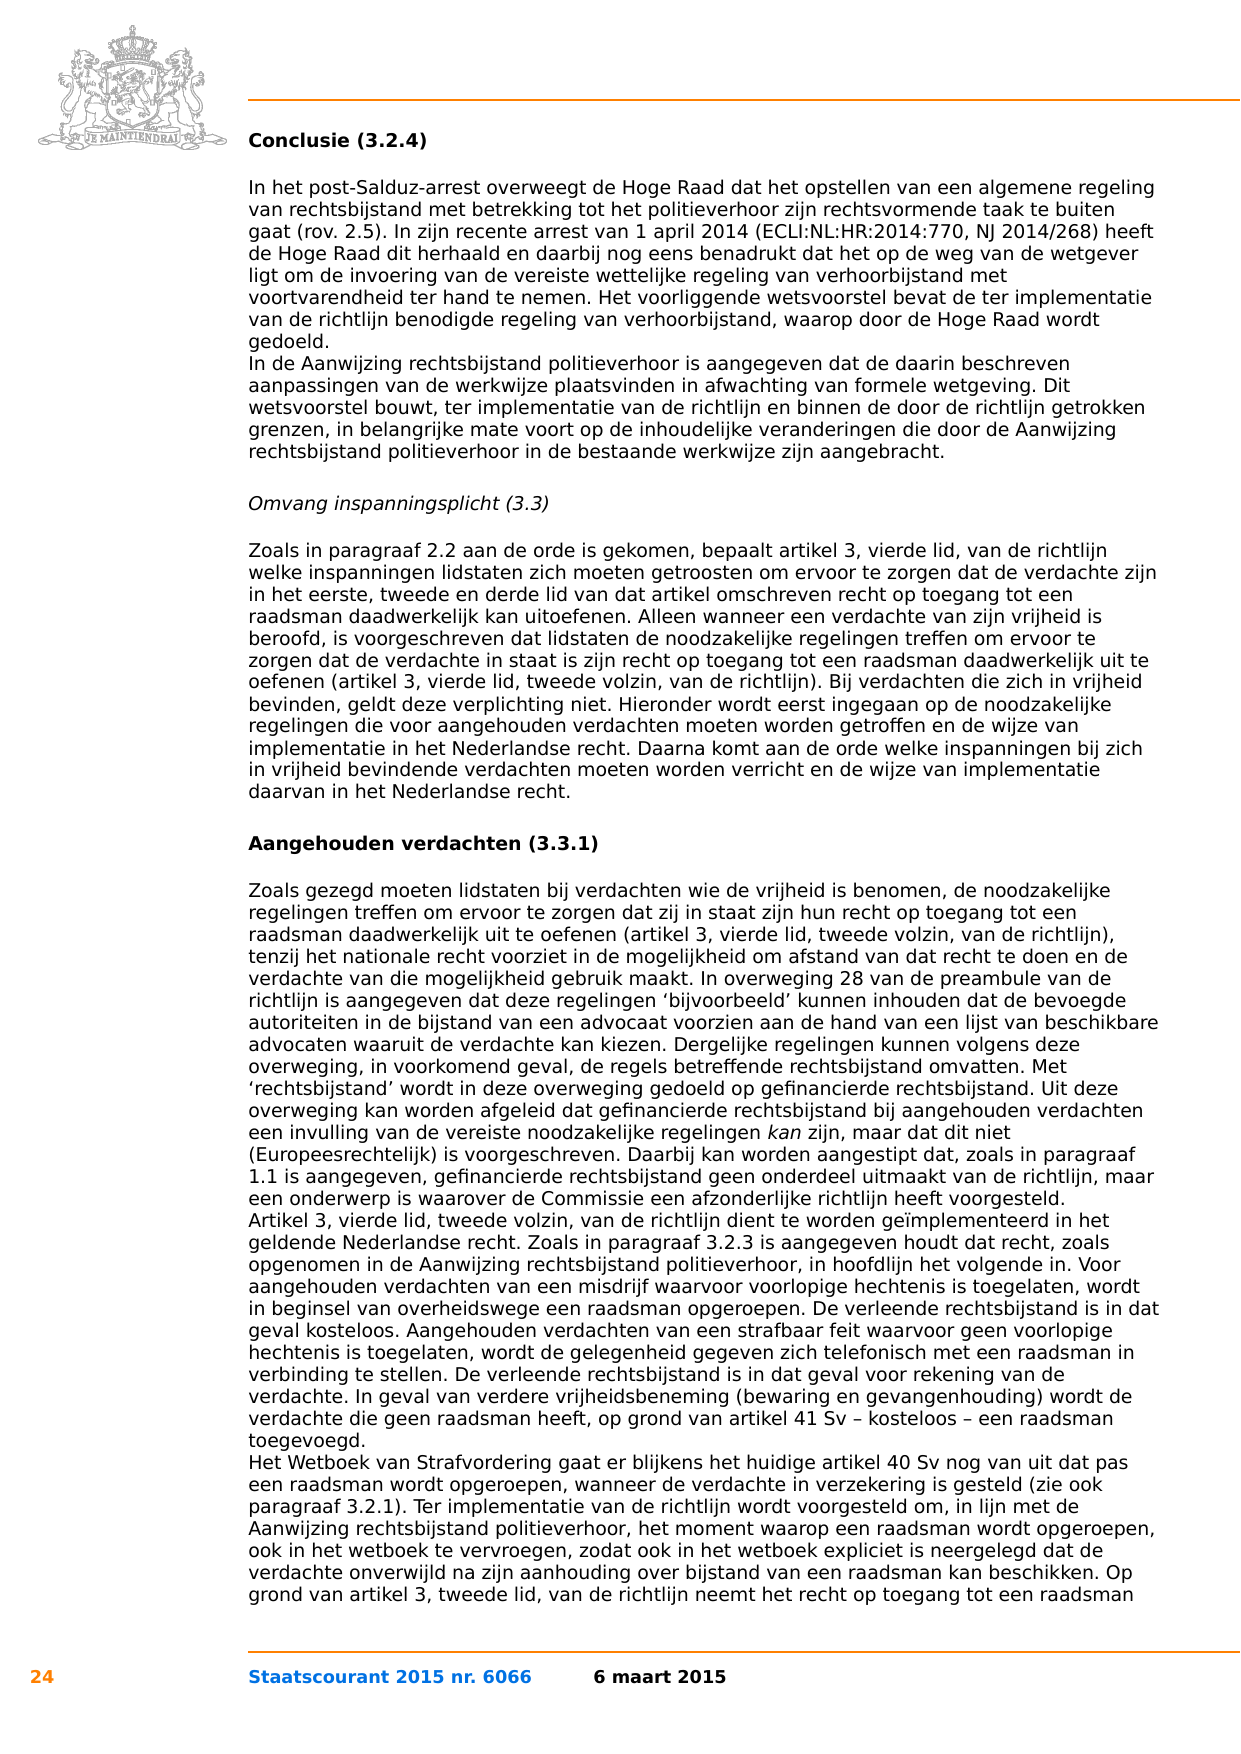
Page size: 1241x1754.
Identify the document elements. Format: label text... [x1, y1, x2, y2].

picture [38, 25, 227, 150]
subtitle Omvang inspanningsplicht (3.3) [248, 493, 1163, 514]
text In het post-Salduz-arrest overweegt de Hoge Raad dat het opstellen van een algemene regeling van rechtsbijstand met betrekking tot het politieverhoor zijn rechtsvormende taak te buiten gaat (rov. 2.5). In zijn recente arrest van 1 april 2014 (ECLI:NL:HR:2014:770, NJ 2014/268) heeft de Hoge Raad dit herhaald en daarbij nog eens benadrukt dat het op de weg van de wetgever ligt om de invoering van de vereiste wettelijke regeling van verhoorbijstand met voortvarendheid ter hand te nemen. Het voorliggende wetsvoorstel bevat de ter implementatie van de richtlijn benodigde regeling van verhoorbijstand, waarop door de Hoge Raad wordt gedoeld. [248, 177, 1163, 353]
text Zoals in paragraaf 2.2 aan de orde is gekomen, bepaalt artikel 3, vierde lid, van de richtlijn welke inspanningen lidstaten zich moeten getroosten om ervoor te zorgen dat de verdachte zijn in het eerste, tweede en derde lid van dat artikel omschreven recht op toegang tot een raadsman daadwerkelijk kan uitoefenen. Alleen wanneer een verdachte van zijn vrijheid is beroofd, is voorgeschreven dat lidstaten de noodzakelijke regelingen treffen om ervoor te zorgen dat de verdachte in staat is zijn recht op toegang tot een raadsman daadwerkelijk uit te oefenen (artikel 3, vierde lid, tweede volzin, van de richtlijn). Bij verdachten die zich in vrijheid bevinden, geldt deze verplichting niet. Hieronder wordt eerst ingegaan op de noodzakelijke regelingen die voor aangehouden verdachten moeten worden getroffen en de wijze van implementatie in het Nederlandse recht. Daarna komt aan de orde welke inspanningen bij zich in vrijheid bevindende verdachten moeten worden verricht en de wijze van implementatie daarvan in het Nederlandse recht. [248, 539, 1163, 803]
text In de Aanwijzing rechtsbijstand politieverhoor is aangegeven dat de daarin beschreven aanpassingen van de werkwijze plaatsvinden in afwachting van formele wetgeving. Dit wetsvoorstel bouwt, ter implementatie van de richtlijn en binnen de door de richtlijn getrokken grenzen, in belangrijke mate voort op de inhoudelijke veranderingen die door de Aanwijzing rechtsbijstand politieverhoor in de bestaande werkwijze zijn aangebracht. [248, 353, 1163, 463]
text Zoals gezegd moeten lidstaten bij verdachten wie de vrijheid is benomen, de noodzakelijke regelingen treffen om ervoor te zorgen dat zij in staat zijn hun recht op toegang tot een raadsman daadwerkelijk uit te oefenen (artikel 3, vierde lid, tweede volzin, van de richtlijn), tenzij het nationale recht voorziet in de mogelijkheid om afstand van dat recht te doen en de verdachte van die mogelijkheid gebruik maakt. In overweging 28 van de preambule van de richtlijn is aangegeven dat deze regelingen ‘bijvoorbeeld’ kunnen inhouden dat de bevoegde autoriteiten in de bijstand van een advocaat voorzien aan de hand van een lijst van beschikbare advocaten waaruit de verdachte kan kiezen. Dergelijke regelingen kunnen volgens deze overweging, in voorkomend geval, de regels betreffende rechtsbijstand omvatten. Met ‘rechtsbijstand’ wordt in deze overweging gedoeld op gefinancierde rechtsbijstand. Uit deze overweging kan worden afgeleid dat gefinancierde rechtsbijstand bij aangehouden verdachten een invulling van de vereiste noodzakelijke regelingen kan zijn, maar dat dit niet (Europeesrechtelijk) is voorgeschreven. Daarbij kan worden aangestipt dat, zoals in paragraaf 1.1 is aangegeven, gefinancierde rechtsbijstand geen onderdeel uitmaakt van de richtlijn, maar een onderwerp is waarover de Commissie een afzonderlijke richtlijn heeft voorgesteld. [248, 880, 1163, 1210]
text Artikel 3, vierde lid, tweede volzin, van de richtlijn dient te worden geïmplementeerd in het geldende Nederlandse recht. Zoals in paragraaf 3.2.3 is aangegeven houdt dat recht, zoals opgenomen in de Aanwijzing rechtsbijstand politieverhoor, in hoofdlijn het volgende in. Voor aangehouden verdachten van een misdrijf waarvoor voorlopige hechtenis is toegelaten, wordt in beginsel van overheidswege een raadsman opgeroepen. De verleende rechtsbijstand is in dat geval kosteloos. Aangehouden verdachten van een strafbaar feit waarvoor geen voorlopige hechtenis is toegelaten, wordt de gelegenheid gegeven zich telefonisch met een raadsman in verbinding te stellen. De verleende rechtsbijstand is in dat geval voor rekening van de verdachte. In geval van verdere vrijheidsbeneming (bewaring en gevangenhouding) wordt de verdachte die geen raadsman heeft, op grond van artikel 41 Sv – kosteloos – een raadsman toegevoegd. [248, 1210, 1163, 1452]
subtitle Conclusie (3.2.4) [248, 130, 1163, 152]
subtitle Aangehouden verdachten (3.3.1) [248, 833, 1163, 855]
text Het Wetboek van Strafvordering gaat er blijkens het huidige artikel 40 Sv nog van uit dat pas een raadsman wordt opgeroepen, wanneer de verdachte in verzekering is gesteld (zie ook paragraaf 3.2.1). Ter implementatie van de richtlijn wordt voorgesteld om, in lijn met de Aanwijzing rechtsbijstand politieverhoor, het moment waarop een raadsman wordt opgeroepen, ook in het wetboek te vervroegen, zodat ook in het wetboek expliciet is neergelegd dat de verdachte onverwijld na zijn aanhouding over bijstand van een raadsman kan beschikken. Op grond van artikel 3, tweede lid, van de richtlijn neemt het recht op toegang tot een raadsman [248, 1452, 1163, 1606]
